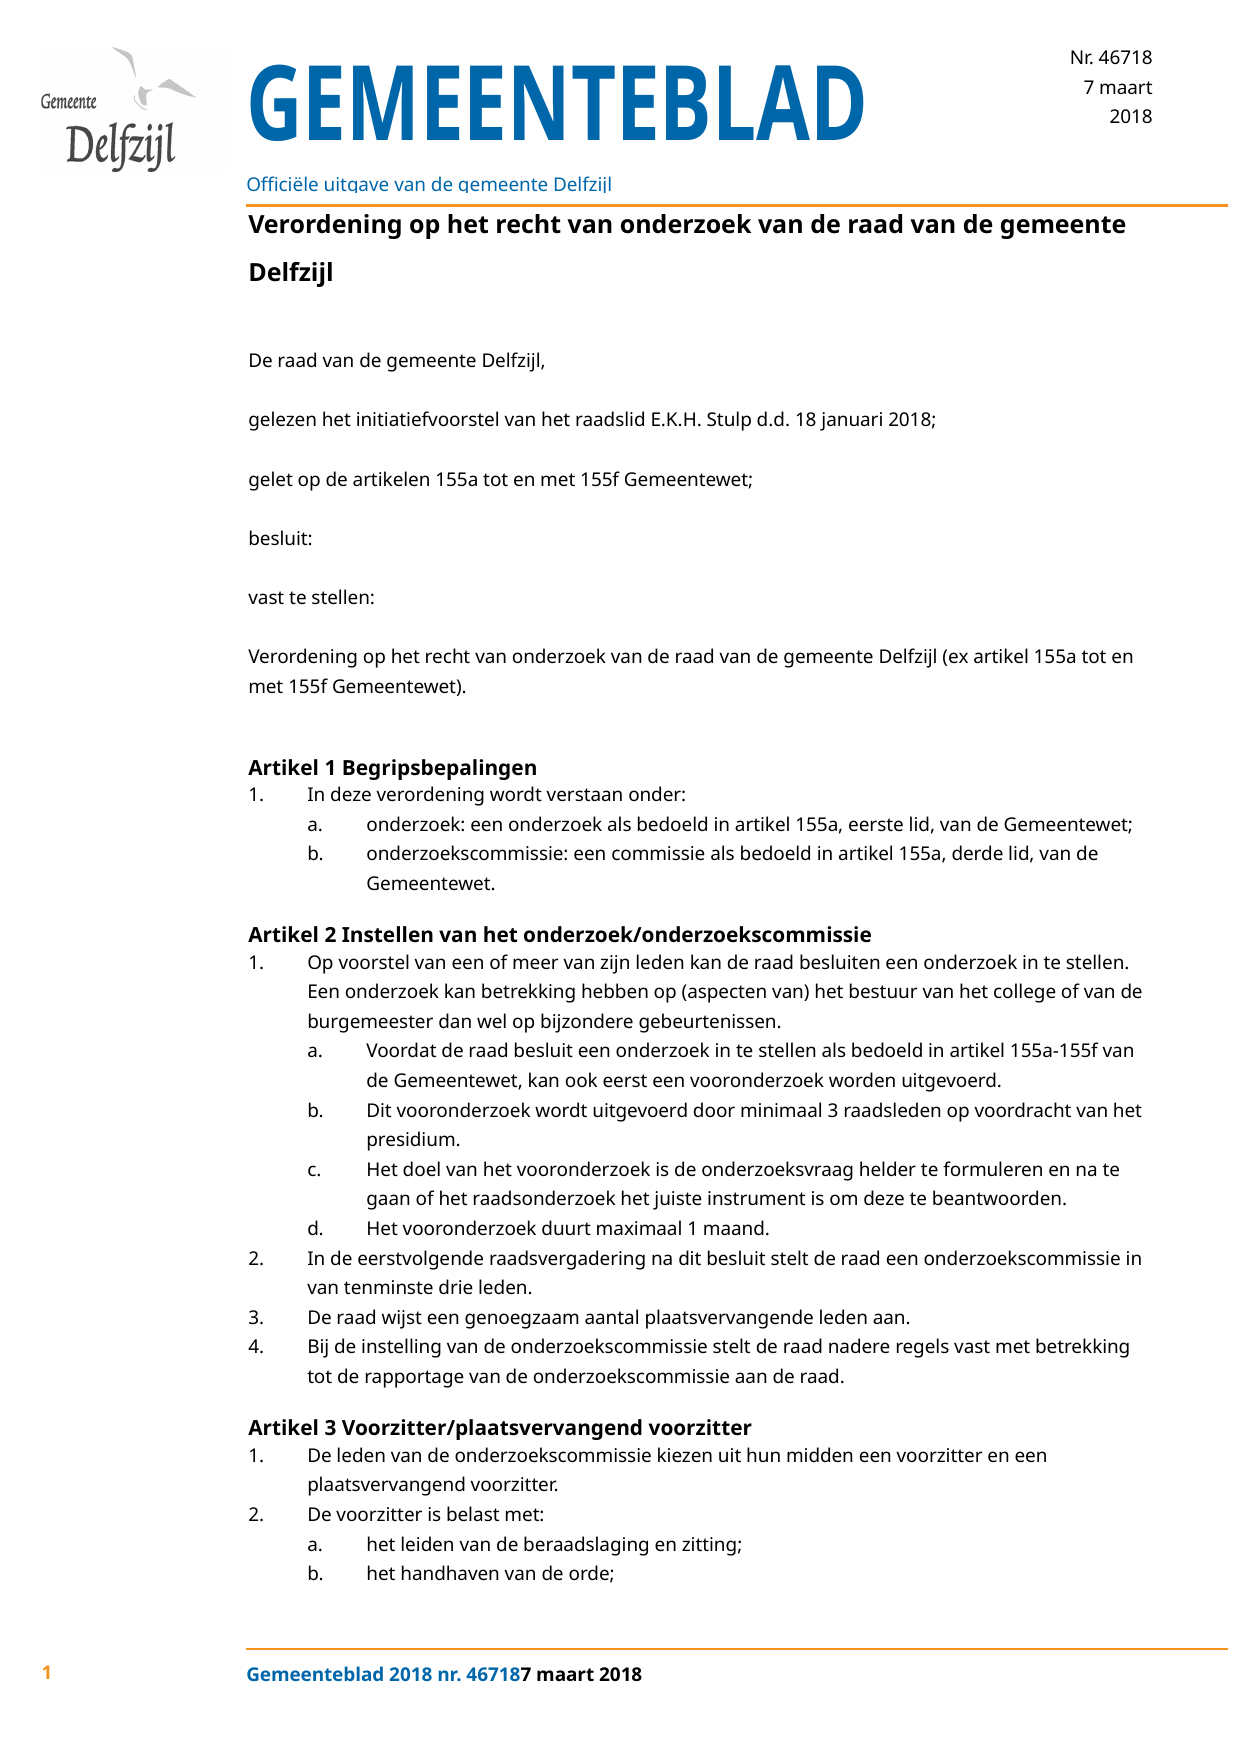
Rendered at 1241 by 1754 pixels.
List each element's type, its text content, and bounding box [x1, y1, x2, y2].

list Voordat de raad besluit een onderzoek in te stellen als bedoeld in artikel 155a-155f van de Gemeentewet, kan ook eerst een vooronderzoek worden uitgevoerd. [307, 1038, 1152, 1093]
list Dit vooronderzoek wordt uitgevoerd door minimaal 3 raadsleden op voordracht van het presidium. [307, 1097, 1152, 1152]
text gelezen het initiatiefvoorstel van het raadslid E.K.H. Stulp d.d. 18 januari 2018; [248, 407, 1152, 432]
text gelet op de artikelen 155a tot en met 155f Gemeentewet; [248, 466, 1152, 492]
list onderzoek: een onderzoek als bedoeld in artikel 155a, eerste lid, van de Gemeentewet; [307, 811, 1152, 837]
text besluit: [248, 525, 1152, 551]
list Het doel van het vooronderzoek is de onderzoeksvraag helder te formuleren en na te gaan of het raadsonderzoek het juiste instrument is om deze te beantwoorden. [307, 1156, 1152, 1211]
list In deze verordening wordt verstaan onder: [248, 781, 1152, 807]
list De voorzitter is belast met: [248, 1501, 1152, 1527]
text Artikel 3 Voorzitter/plaatsvervangend voorzitter [248, 1413, 1152, 1442]
text Artikel 2 Instellen van het onderzoek/onderzoekscommissie [248, 921, 1152, 949]
text De raad van de gemeente Delfzijl, [248, 347, 1152, 373]
list De raad wijst een genoegzaam aantal plaatsvervangende leden aan. [248, 1304, 1152, 1330]
list onderzoekscommissie: een commissie als bedoeld in artikel 155a, derde lid, van de Gemeentewet. [307, 841, 1152, 896]
picture [41, 47, 231, 172]
list het handhaven van de orde; [307, 1560, 1152, 1586]
list Op voorstel van een of meer van zijn leden kan de raad besluiten een onderzoek in te stellen. Een onderzoek kan betrekking hebben op (aspecten van) het bestuur van het college of van de burgemeester dan wel op bijzondere gebeurtenissen. [248, 949, 1152, 1034]
text Verordening op het recht van onderzoek van de raad van de gemeente Delfzijl (ex artikel 155a tot en met 155f Gemeentewet). [248, 643, 1152, 699]
list het leiden van de beraadslaging en zitting; [307, 1531, 1152, 1556]
list Het vooronderzoek duurt maximaal 1 maand. [307, 1215, 1152, 1241]
text Artikel 1 Begripsbepalingen [248, 753, 1152, 781]
text Verordening op het recht van onderzoek van de raad van de gemeente Delfzijl [248, 207, 1152, 288]
list De leden van de onderzoekscommissie kiezen uit hun midden een voorzitter en een plaatsvervangend voorzitter. [248, 1442, 1152, 1497]
list In de eerstvolgende raadsvergadering na dit besluit stelt de raad een onderzoekscommissie in van tenminste drie leden. [248, 1245, 1152, 1300]
list Bij de instelling van de onderzoekscommissie stelt de raad nadere regels vast met betrekking tot de rapportage van de onderzoekscommissie aan de raad. [248, 1333, 1152, 1389]
text vast te stellen: [248, 584, 1152, 610]
